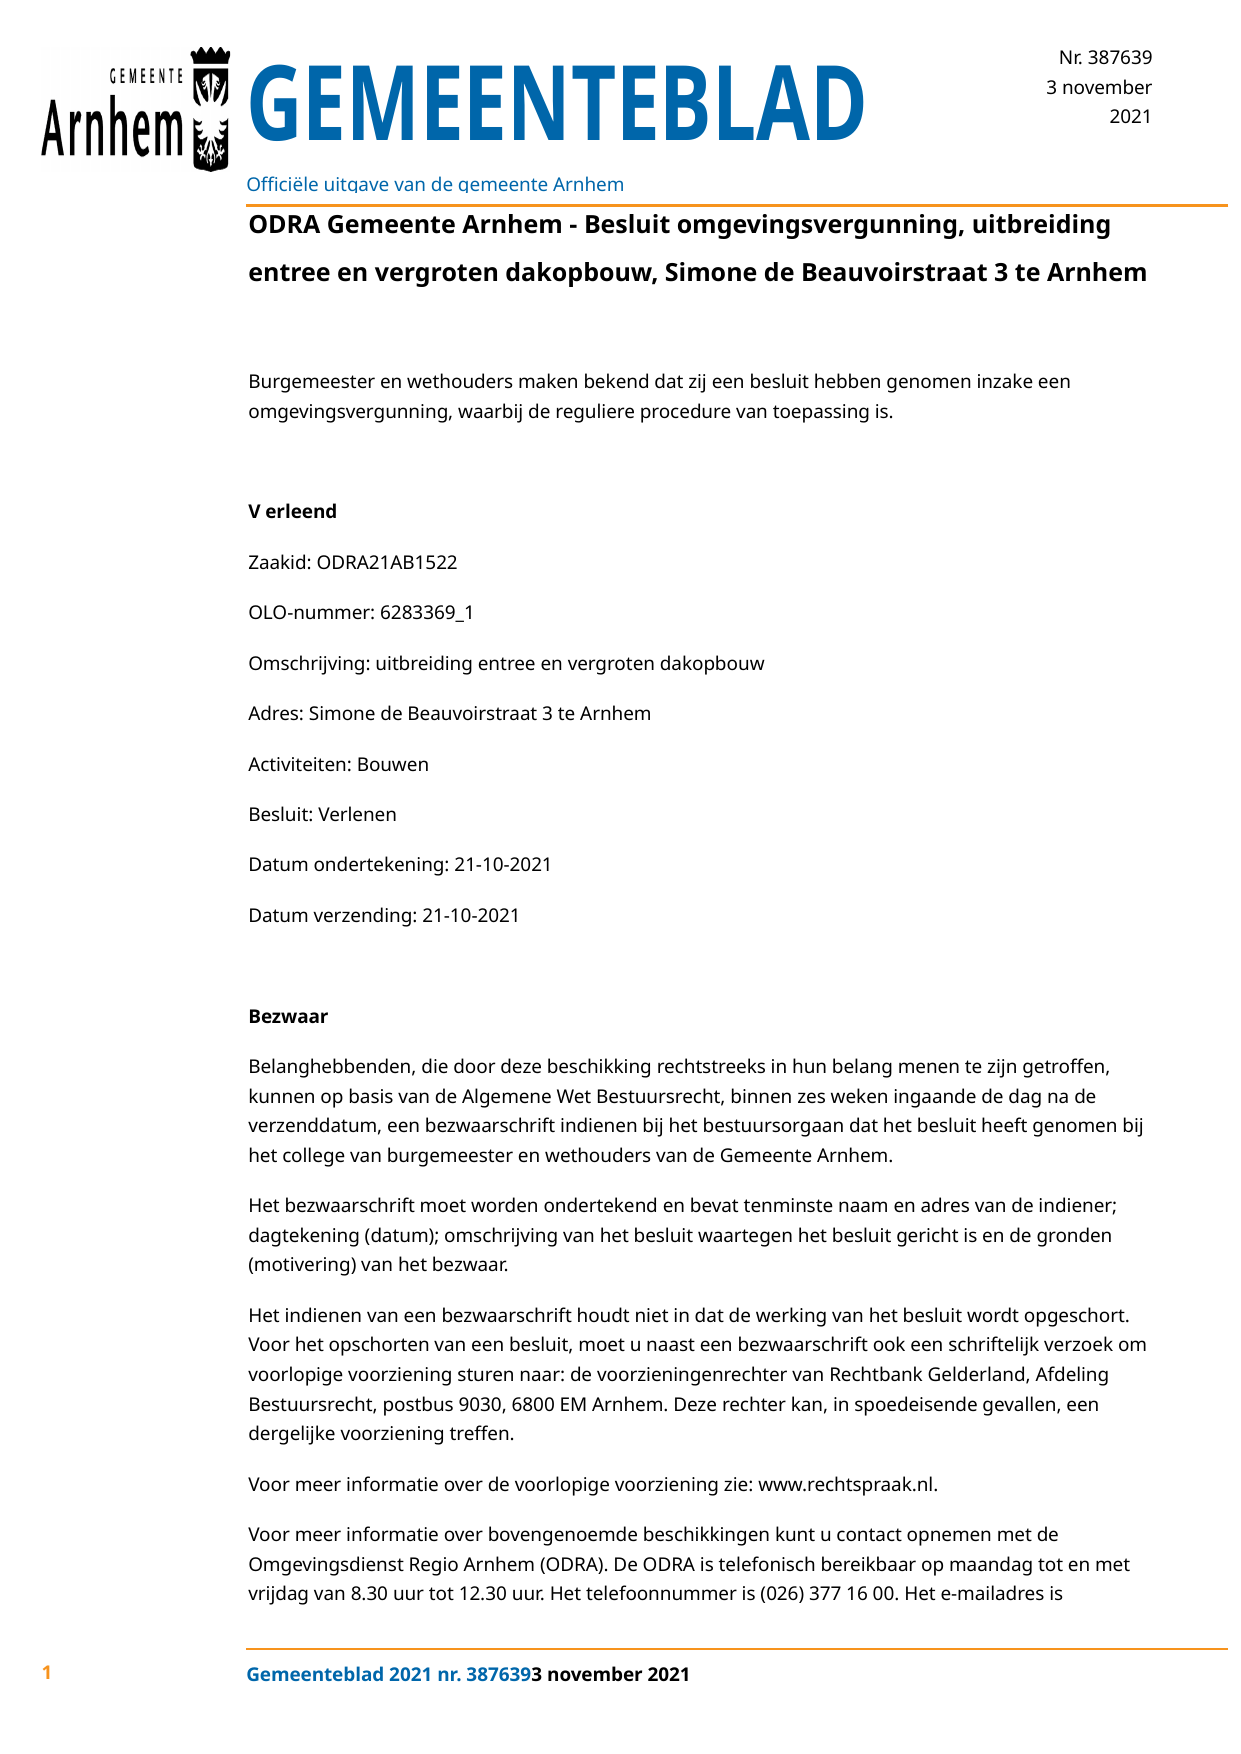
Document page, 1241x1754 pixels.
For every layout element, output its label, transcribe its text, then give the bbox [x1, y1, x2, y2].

text Belanghebbenden, die door deze beschikking rechtstreeks in hun belang menen te zijn getroffen, kunnen op basis van de Algemene Wet Bestuursrecht, binnen zes weken ingaande de dag na de verzenddatum, een bezwaarschrift indienen bij het bestuursorgaan dat het besluit heeft genomen bij het college van burgemeester en wethouders van de Gemeente Arnhem. [248, 1053, 1152, 1168]
text Voor meer informatie over de voorlopige voorziening zie: www.rechtspraak.nl. [248, 1471, 1152, 1497]
text Omschrijving: uitbreiding entree en vergroten dakopbouw [248, 650, 1152, 676]
text Activiteiten: Bouwen [248, 751, 1152, 777]
text Burgemeester en wethouders maken bekend dat zij een besluit hebben genomen inzake een omgevingsvergunning, waarbij de reguliere procedure van toepassing is. [248, 368, 1152, 424]
text Het indienen van een bezwaarschrift houdt niet in dat de werking van het besluit wordt opgeschort. Voor het opschorten van een besluit, moet u naast een bezwaarschrift ook een schriftelijk verzoek om voorlopige voorziening sturen naar: de voorzieningenrechter van Rechtbank Gelderland, Afdeling Bestuursrecht, postbus 9030, 6800 EM Arnhem. Deze rechter kan, in spoedeisende gevallen, een dergelijke voorziening treffen. [248, 1302, 1152, 1446]
text OLO-nummer: 6283369_1 [248, 599, 1152, 625]
text Besluit: Verlenen [248, 801, 1152, 827]
text Bezwaar [248, 1003, 1152, 1029]
picture [41, 47, 231, 172]
text Adres: Simone de Beauvoirstraat 3 te Arnhem [248, 700, 1152, 726]
text ODRA Gemeente Arnhem - Besluit omgevingsvergunning, uitbreiding entree en vergroten dakopbouw, Simone de Beauvoirstraat 3 te Arnhem [248, 207, 1152, 288]
text Het bezwaarschrift moet worden ondertekend en bevat tenminste naam en adres van de indiener; dagtekening (datum); omschrijving van het besluit waartegen het besluit gericht is en de gronden (motivering) van het bezwaar. [248, 1192, 1152, 1277]
text Datum ondertekening: 21-10-2021 [248, 852, 1152, 877]
text V erleend [248, 499, 1152, 524]
text Zaakid: ODRA21AB1522 [248, 549, 1152, 575]
text Datum verzending: 21-10-2021 [248, 902, 1152, 928]
text Voor meer informatie over bovengenoemde beschikkingen kunt u contact opnemen met de Omgevingsdienst Regio Arnhem (ODRA). De ODRA is telefonisch bereikbaar op maandag tot en met vrijdag van 8.30 uur tot 12.30 uur. Het telefoonnummer is (026) 377 16 00. Het e-mailadres is [248, 1521, 1152, 1606]
